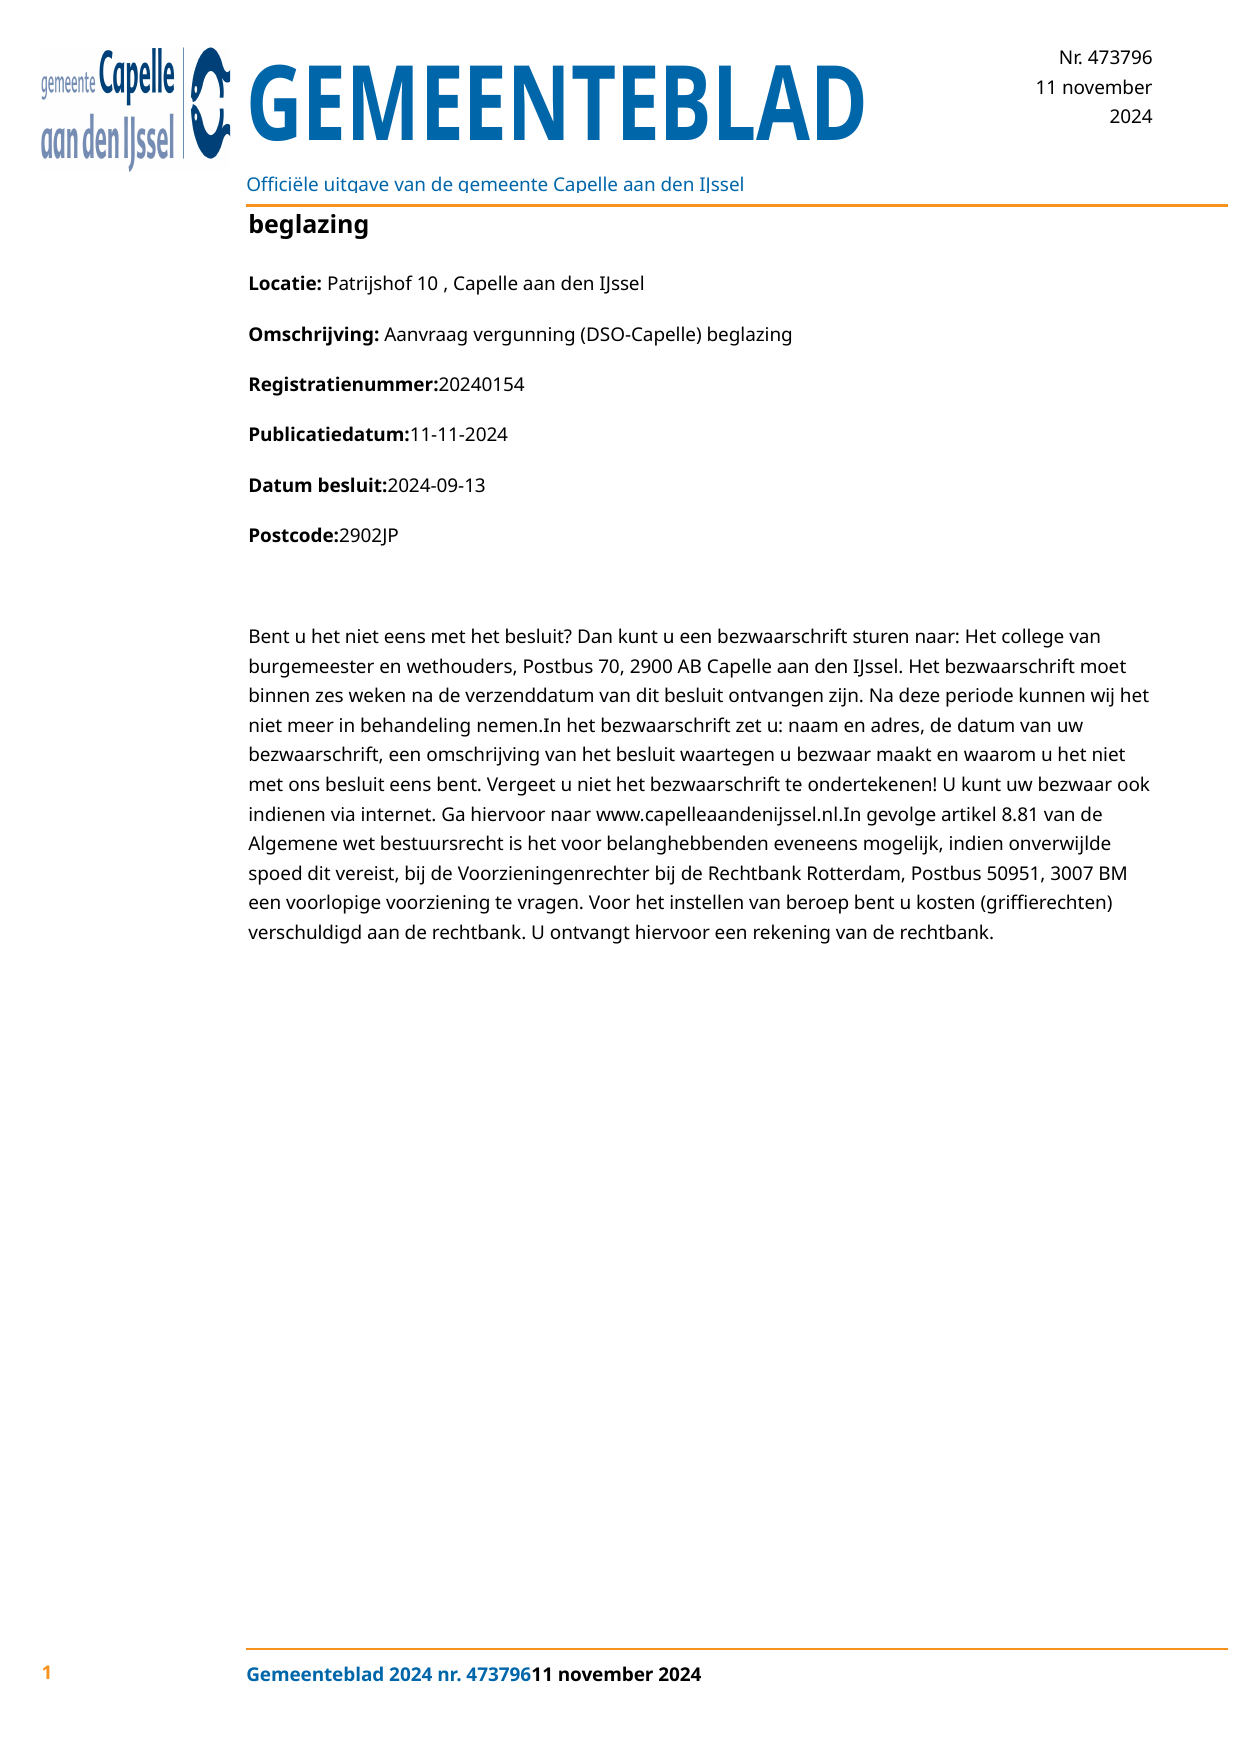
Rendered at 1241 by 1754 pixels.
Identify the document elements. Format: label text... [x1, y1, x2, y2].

text Bent u het niet eens met het besluit? Dan kunt u een bezwaarschrift sturen naar: Het college van burgemeester en wethouders, Postbus 70, 2900 AB Capelle aan den IJssel. Het bezwaarschrift moet binnen zes weken na de verzenddatum van dit besluit ontvangen zijn. Na deze periode kunnen wij het niet meer in behandeling nemen.In het bezwaarschrift zet u: naam en adres, de datum van uw bezwaarschrift, een omschrijving van het besluit waartegen u bezwaar maakt en waarom u het niet met ons besluit eens bent. Vergeet u niet het bezwaarschrift te ondertekenen! U kunt uw bezwaar ook indienen via internet. Ga hiervoor naar www.capelleaandenijssel.nl.In gevolge artikel 8.81 van de Algemene wet bestuursrecht is het voor belanghebbenden eveneens mogelijk, indien onverwijlde spoed dit vereist, bij de Voorzieningenrechter bij de Rechtbank Rotterdam, Postbus 50951, 3007 BM een voorlopige voorziening te vragen. Voor het instellen van beroep bent u kosten (griffierechten) verschuldigd aan de rechtbank. U ontvangt hiervoor een rekening van de rechtbank. [248, 623, 1152, 945]
text Registratienummer:20240154 [248, 371, 1152, 397]
text Omschrijving: Aanvraag vergunning (DSO-Capelle) beglazing [248, 321, 1152, 346]
text beglazing [248, 207, 1152, 241]
picture [41, 47, 231, 172]
text Locatie: Patrijshof 10 , Capelle aan den IJssel [248, 270, 1152, 296]
text Postcode:2902JP [248, 522, 1152, 548]
text Datum besluit:2024-09-13 [248, 472, 1152, 498]
text Publicatiedatum:11-11-2024 [248, 422, 1152, 447]
